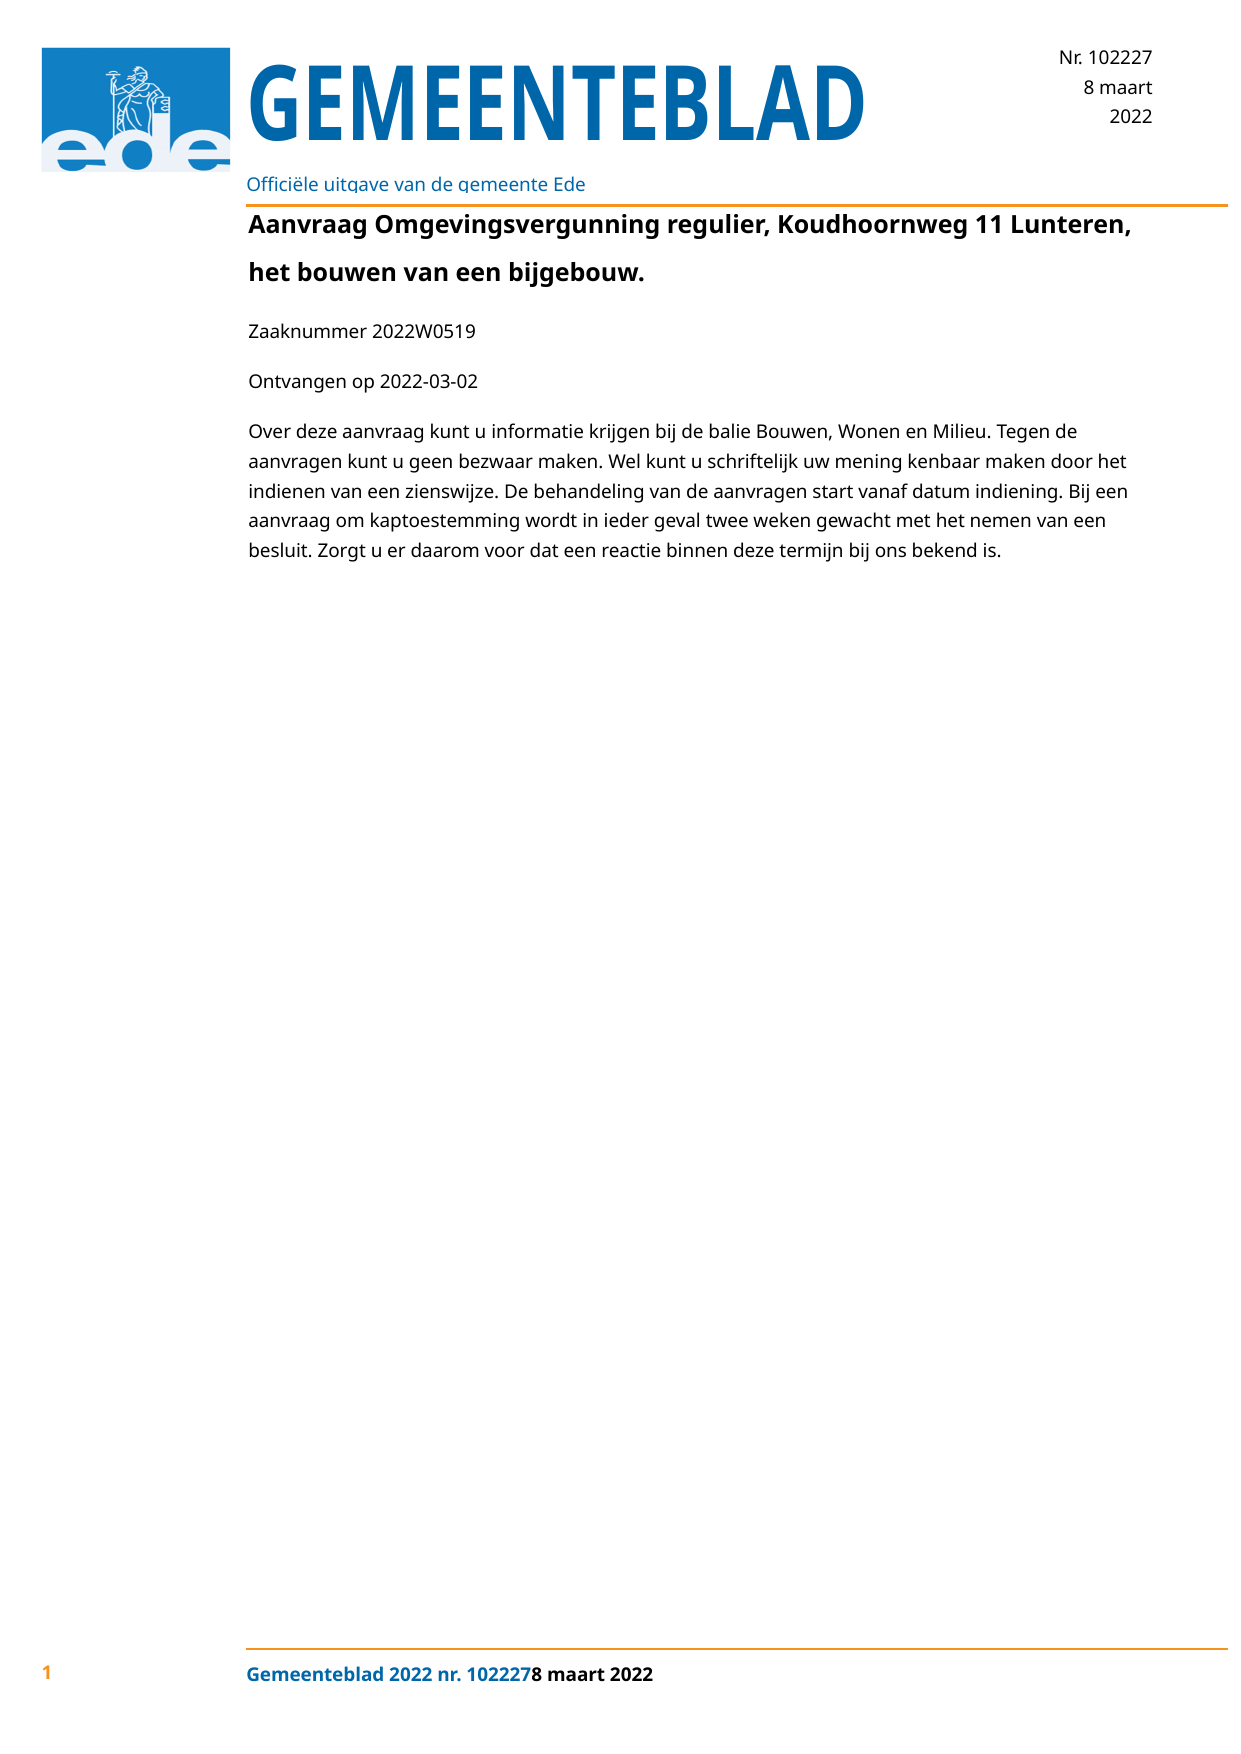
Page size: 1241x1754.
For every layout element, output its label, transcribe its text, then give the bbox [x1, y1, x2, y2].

text Zaaknummer 2022W0519 [248, 318, 1152, 344]
text Aanvraag Omgevingsvergunning regulier, Koudhoornweg 11 Lunteren, het bouwen van een bijgebouw. [248, 207, 1152, 288]
text Over deze aanvraag kunt u informatie krijgen bij de balie Bouwen, Wonen en Milieu. Tegen de aanvragen kunt u geen bezwaar maken. Wel kunt u schriftelijk uw mening kenbaar maken door het indienen van een zienswijze. De behandeling van de aanvragen start vanaf datum indiening. Bij een aanvraag om kaptoestemming wordt in ieder geval twee weken gewacht met het nemen van een besluit. Zorgt u er daarom voor dat een reactie binnen deze termijn bij ons bekend is. [248, 419, 1152, 563]
text Ontvangen op 2022-03-02 [248, 368, 1152, 394]
picture [41, 47, 231, 172]
